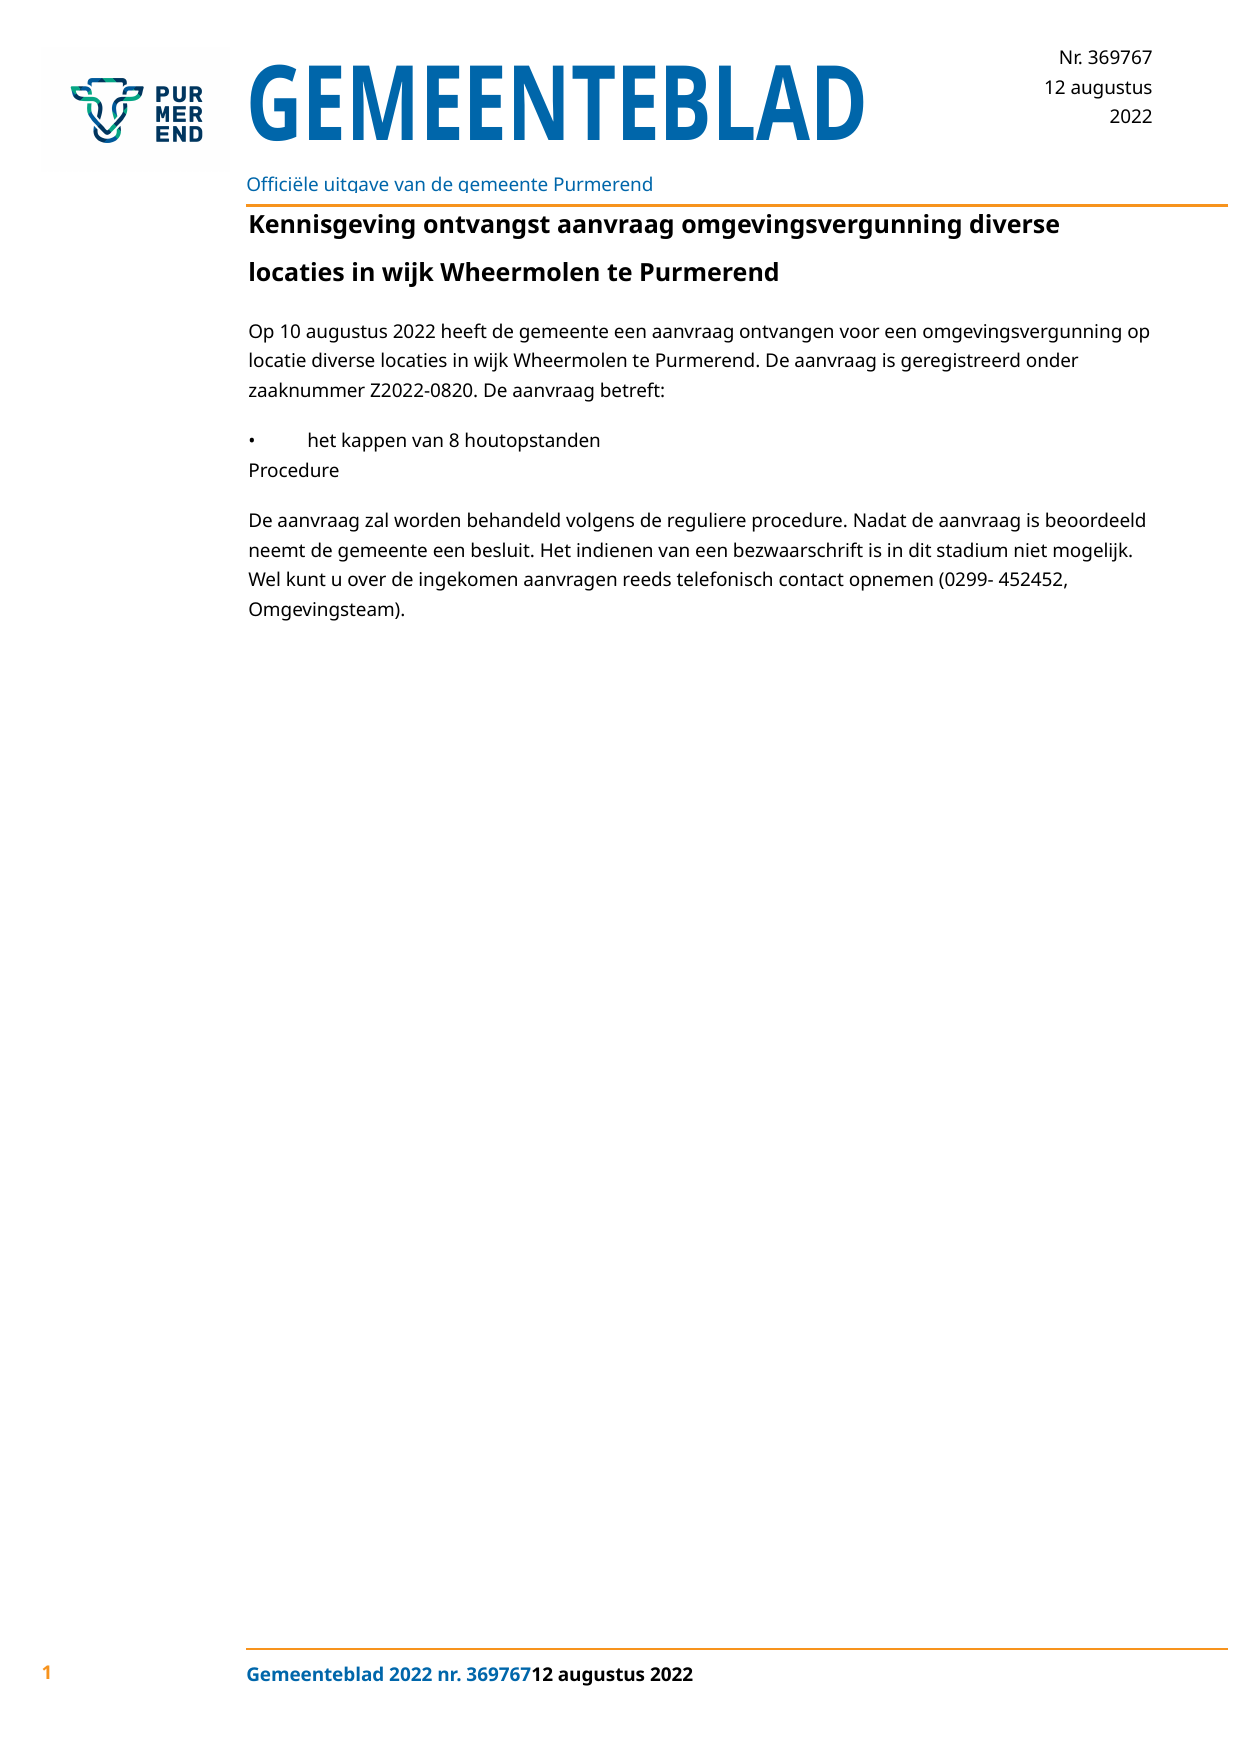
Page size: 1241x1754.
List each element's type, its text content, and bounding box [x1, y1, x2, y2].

text Op 10 augustus 2022 heeft de gemeente een aanvraag ontvangen voor een omgevingsvergunning op locatie diverse locaties in wijk Wheermolen te Purmerend. De aanvraag is geregistreerd onder zaaknummer Z2022-0820. De aanvraag betreft: [248, 318, 1152, 403]
picture [41, 47, 231, 172]
list het kappen van 8 houtopstanden [248, 427, 1152, 453]
text De aanvraag zal worden behandeld volgens de reguliere procedure. Nadat de aanvraag is beoordeeld neemt de gemeente een besluit. Het indienen van een bezwaarschrift is in dit stadium niet mogelijk. Wel kunt u over de ingekomen aanvragen reeds telefonisch contact opnemen (0299- 452452, Omgevingsteam). [248, 507, 1152, 622]
text Procedure [248, 457, 1152, 483]
text Kennisgeving ontvangst aanvraag omgevingsvergunning diverse locaties in wijk Wheermolen te Purmerend [248, 207, 1152, 288]
